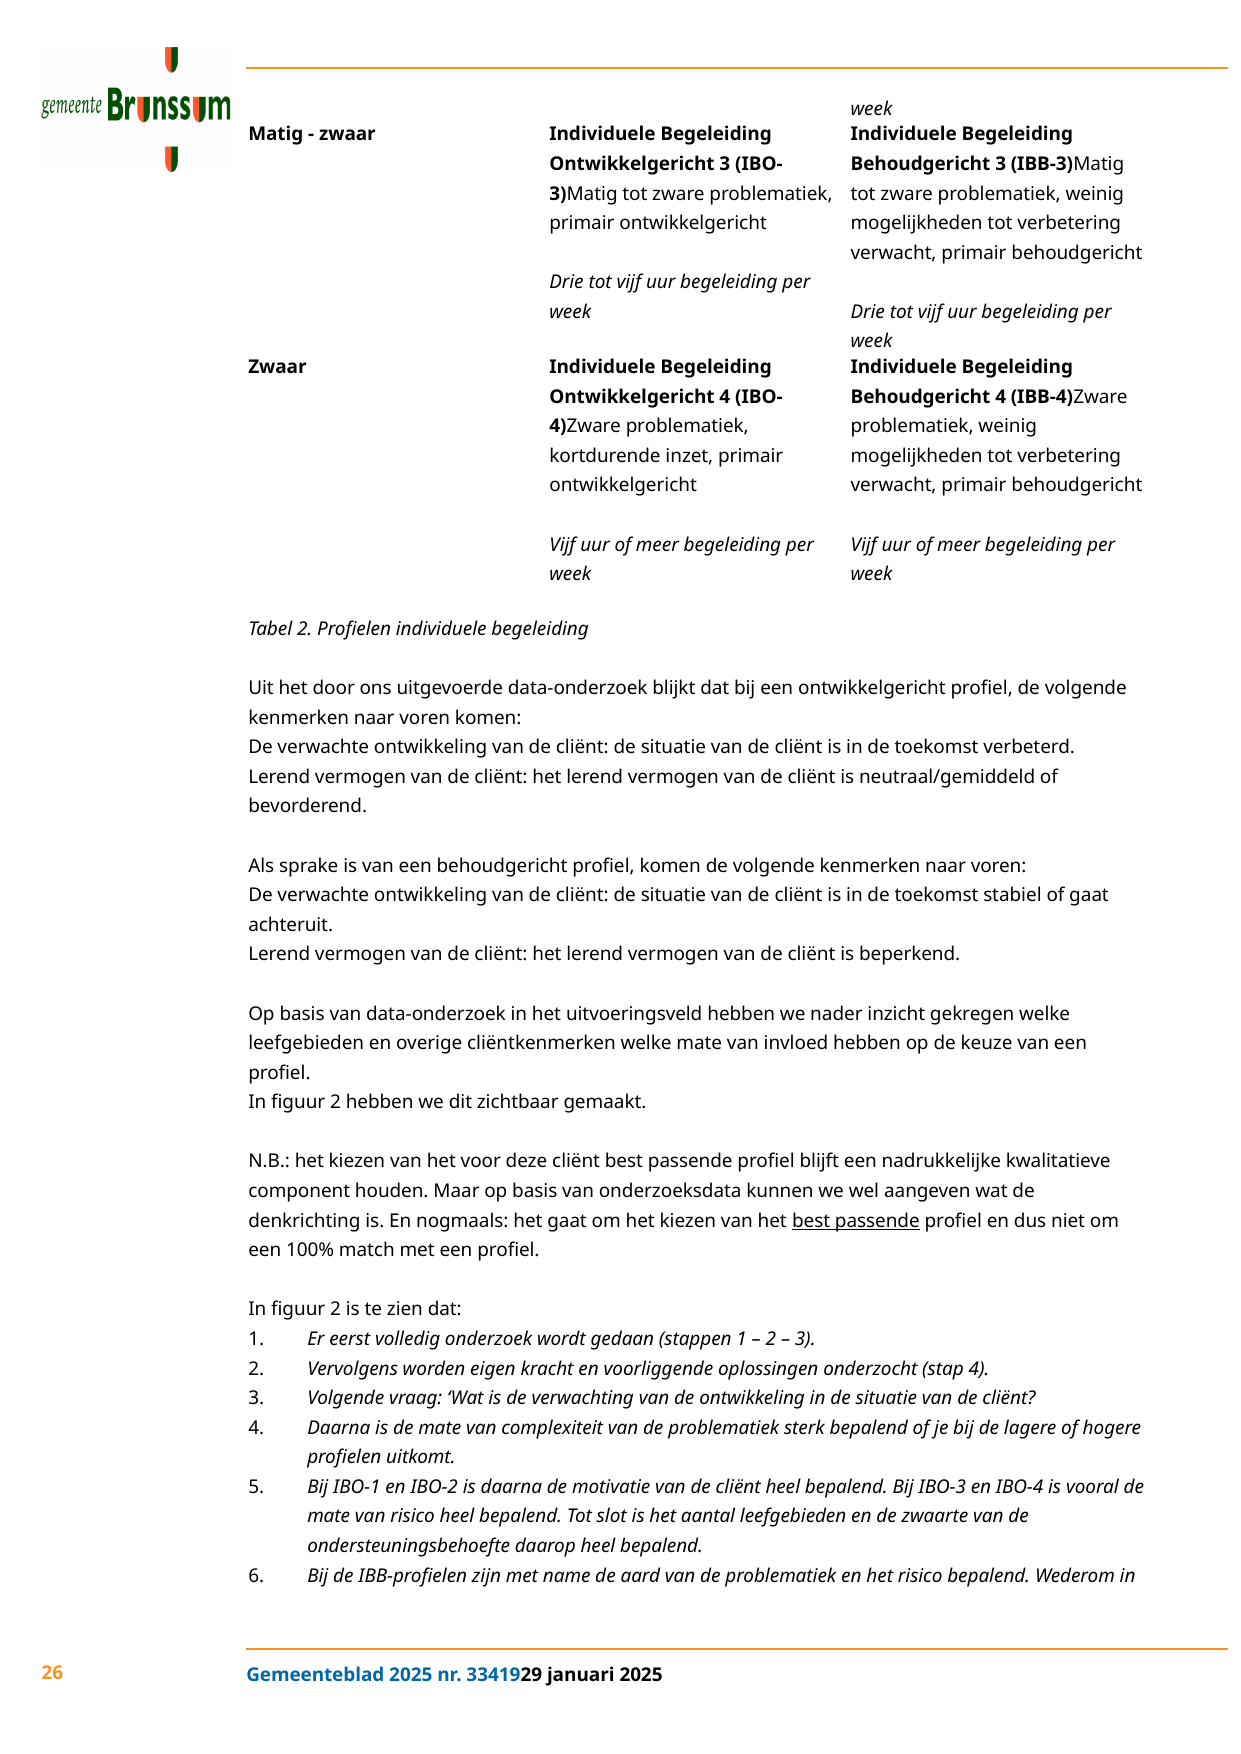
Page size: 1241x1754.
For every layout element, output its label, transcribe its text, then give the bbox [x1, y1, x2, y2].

table_cell Zwaar [248, 353, 549, 586]
text Op basis van data-onderzoek in het uitvoeringsveld hebben we nader inzicht gekregen welke leefgebieden en overige cliëntkenmerken welke mate van invloed hebben op de keuze van een profiel. [248, 1000, 1152, 1084]
table_cell Individuele Begeleiding Behoudgericht 3 (IBB-3)Matig tot zware problematiek, weinig mogelijkheden tot verbetering verwacht, primair behoudgericht Drie tot vijf uur begeleiding per week [850, 121, 1152, 353]
list Bij IBO-1 en IBO-2 is daarna de motivatie van de cliënt heel bepalend. Bij IBO-3 en IBO-4 is vooral de mate van risico heel bepalend. Tot slot is het aantal leefgebieden en de zwaarte van de ondersteuningsbehoefte daarop heel bepalend. [248, 1473, 1152, 1558]
text Als sprake is van een behoudgericht profiel, komen de volgende kenmerken naar voren: [248, 852, 1152, 877]
list Volgende vraag: ‘Wat is de verwachting van de ontwikkeling in de situatie van de cliënt? [248, 1384, 1152, 1410]
text De verwachte ontwikkeling van de cliënt: de situatie van de cliënt is in de toekomst stabiel of gaat achteruit. [248, 881, 1152, 937]
picture [41, 47, 231, 172]
table_cell Individuele Begeleiding Ontwikkelgericht 3 (IBO-3)Matig tot zware problematiek, primair ontwikkelgericht Drie tot vijf uur begeleiding per week [549, 121, 850, 353]
list Daarna is de mate van complexiteit van de problematiek sterk bepalend of je bij de lagere of hogere profielen uitkomt. [248, 1414, 1152, 1469]
table_cell [549, 586, 850, 612]
table_cell [850, 586, 1152, 612]
list Er eerst volledig onderzoek wordt gedaan (stappen 1 – 2 – 3). [248, 1325, 1152, 1351]
text De verwachte ontwikkeling van de cliënt: de situatie van de cliënt is in de toekomst verbeterd. [248, 733, 1152, 759]
table_cell Individuele Begeleiding Behoudgericht 4 (IBB-4)Zware problematiek, weinig mogelijkheden tot verbetering verwacht, primair behoudgericht Vijf uur of meer begeleiding per week [850, 353, 1152, 586]
text Tabel 2. Profielen individuele begeleiding [248, 615, 1152, 641]
table_cell Matig - zwaar [248, 121, 549, 353]
text In figuur 2 is te zien dat: [248, 1296, 1152, 1321]
text In figuur 2 hebben we dit zichtbaar gemaakt. [248, 1088, 1152, 1114]
text Uit het door ons uitgevoerde data-onderzoek blijkt dat bij een ontwikkelgericht profiel, de volgende kenmerken naar voren komen: [248, 674, 1152, 729]
table_cell Individuele Begeleiding Ontwikkelgericht 4 (IBO-4)Zware problematiek, kortdurende inzet, primair ontwikkelgericht Vijf uur of meer begeleiding per week [549, 353, 850, 586]
table_cell [248, 586, 549, 612]
table_cell [248, 95, 549, 121]
text Lerend vermogen van de cliënt: het lerend vermogen van de cliënt is beperkend. [248, 941, 1152, 966]
table_cell week [850, 95, 1152, 121]
list Bij de IBB-profielen zijn met name de aard van de problematiek en het risico bepalend. Wederom in [248, 1562, 1152, 1587]
list Vervolgens worden eigen kracht en voorliggende oplossingen onderzocht (stap 4). [248, 1355, 1152, 1380]
text N.B.: het kiezen van het voor deze cliënt best passende profiel blijft een nadrukkelijke kwalitatieve component houden. Maar op basis van onderzoeksdata kunnen we wel aangeven wat de denkrichting is. En nogmaals: het gaat om het kiezen van het best passende profiel en dus niet om een 100% match met een profiel. [248, 1148, 1152, 1262]
table_cell [549, 95, 850, 121]
text Lerend vermogen van de cliënt: het lerend vermogen van de cliënt is neutraal/gemiddeld of bevorderend. [248, 763, 1152, 818]
